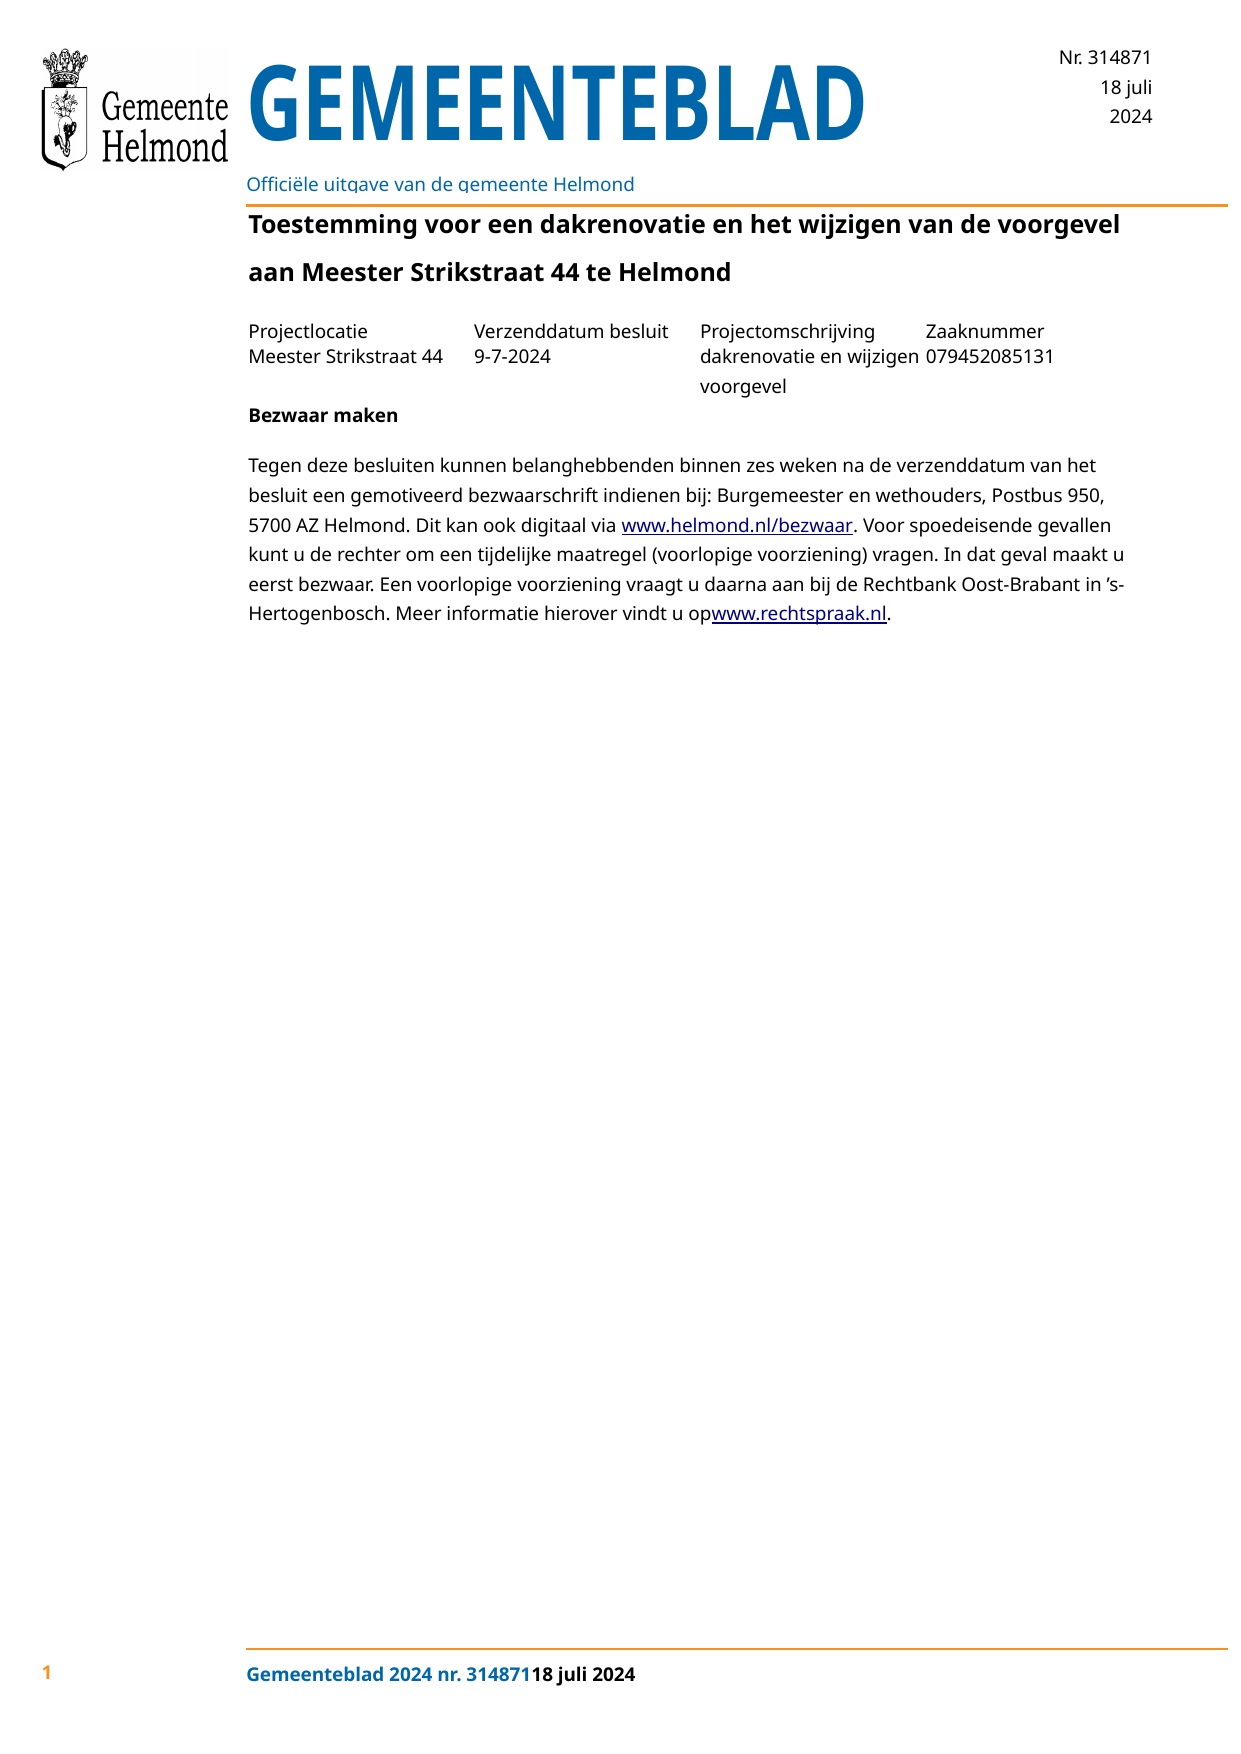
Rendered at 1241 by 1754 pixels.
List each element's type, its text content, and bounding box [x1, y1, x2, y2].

table_cell 079452085131 [926, 344, 1152, 399]
text Tegen deze besluiten kunnen belanghebbenden binnen zes weken na de verzenddatum van het besluit een gemotiveerd bezwaarschrift indienen bij: Burgemeester en wethouders, Postbus 950, 5700 AZ Helmond. Dit kan ook digitaal via www.helmond.nl/bezwaar. Voor spoedeisende gevallen kunt u de rechter om een tijdelijke maatregel (voorlopige voorziening) vragen. In dat geval maakt u eerst bezwaar. Een voorlopige voorziening vraagt u daarna aan bij de Rechtbank Oost-Brabant in ’s-Hertogenbosch. Meer informatie hierover vindt u opwww.rechtspraak.nl. [248, 453, 1152, 626]
table_cell 9-7-2024 [474, 344, 700, 399]
table_header Projectomschrijving [700, 318, 926, 344]
text Bezwaar maken [248, 402, 1152, 428]
picture [41, 47, 231, 172]
table_header Projectlocatie [248, 318, 474, 344]
table_header Zaaknummer [926, 318, 1152, 344]
table_cell Meester Strikstraat 44 [248, 344, 474, 399]
table_cell dakrenovatie en wijzigen voorgevel [700, 344, 926, 399]
table_header Verzenddatum besluit [474, 318, 700, 344]
text Toestemming voor een dakrenovatie en het wijzigen van de voorgevel aan Meester Strikstraat 44 te Helmond [248, 207, 1152, 288]
